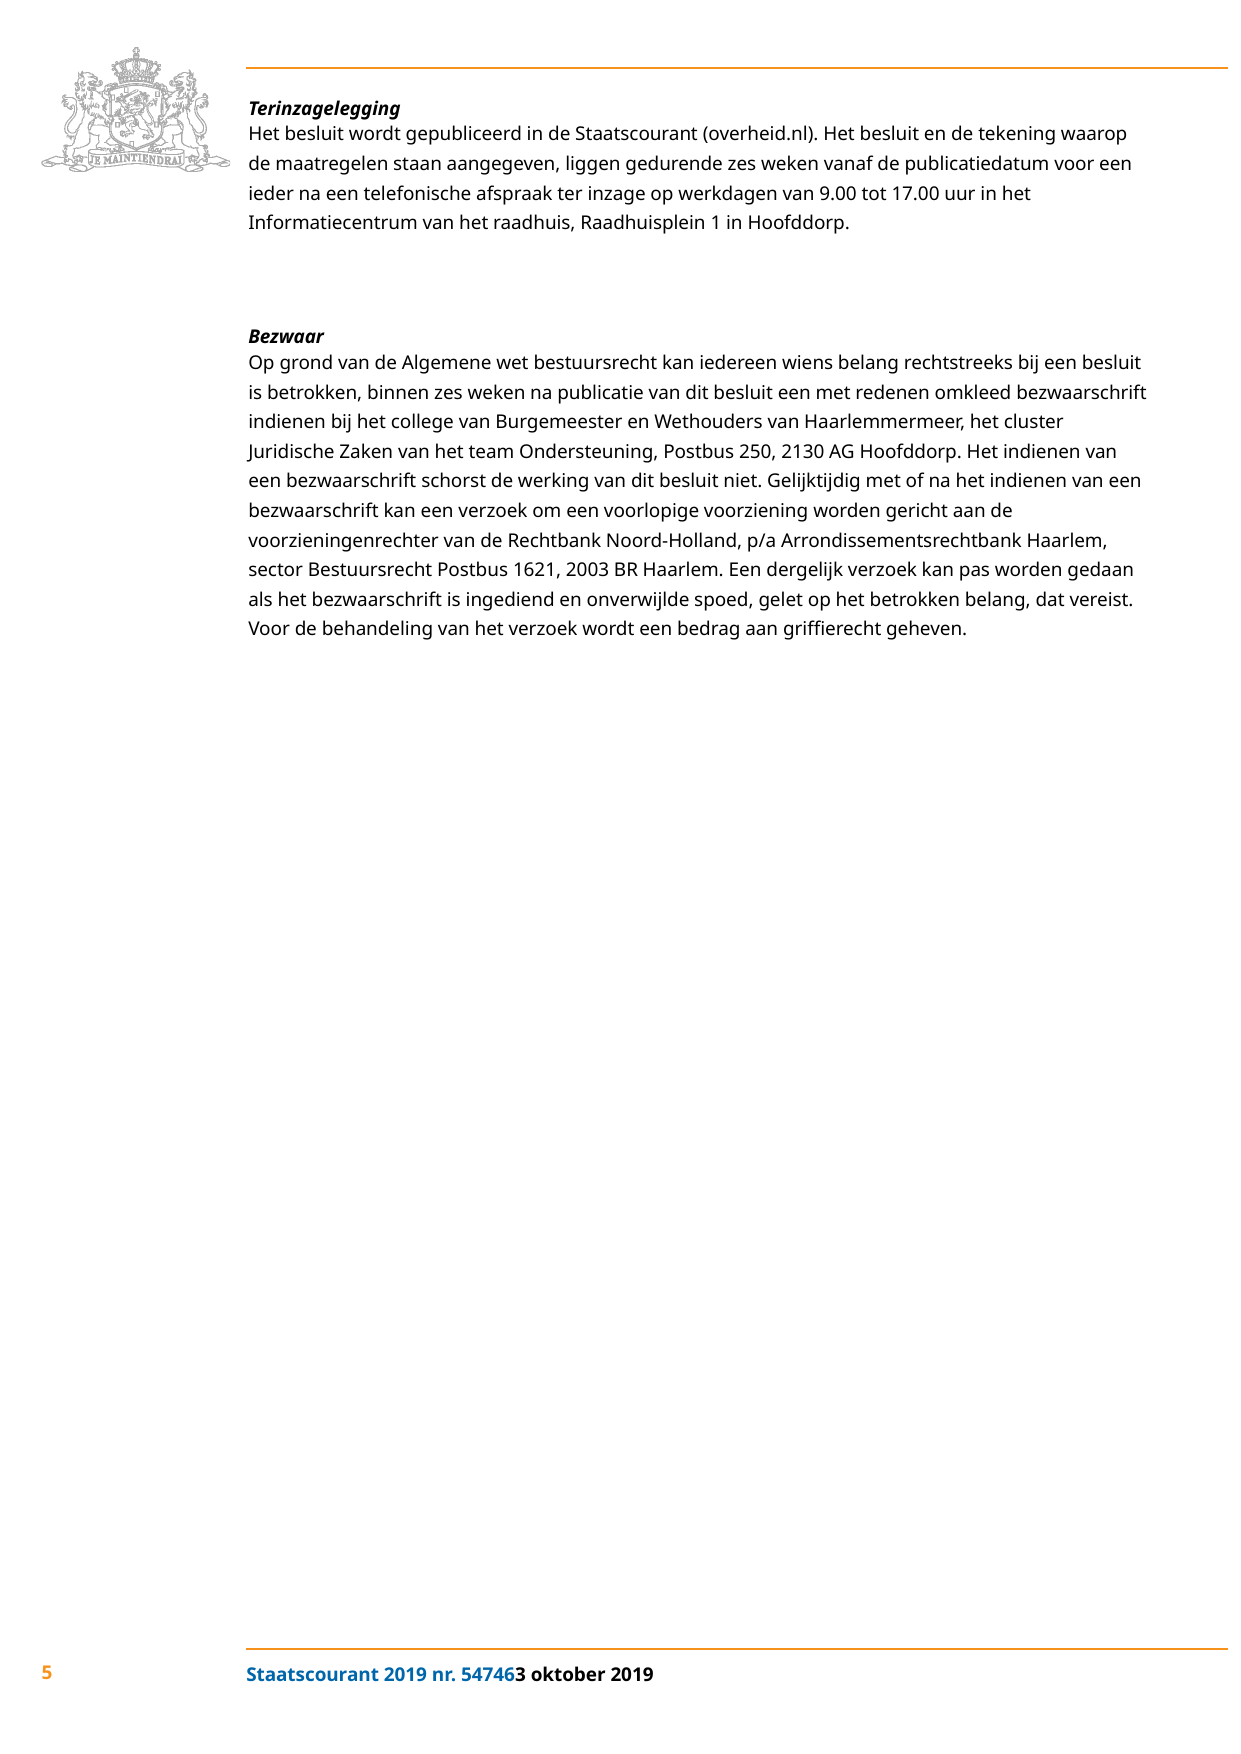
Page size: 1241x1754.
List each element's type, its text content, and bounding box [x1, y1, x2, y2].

text Op grond van de Algemene wet bestuursrecht kan iedereen wiens belang rechtstreeks bij een besluit is betrokken, binnen zes weken na publicatie van dit besluit een met redenen omkleed bezwaarschrift indienen bij het college van Burgemeester en Wethouders van Haarlemmermeer, het cluster Juridische Zaken van het team Ondersteuning, Postbus 250, 2130 AG Hoofddorp. Het indienen van een bezwaarschrift schorst de werking van dit besluit niet. Gelijktijdig met of na het indienen van een bezwaarschrift kan een verzoek om een voorlopige voorziening worden gericht aan de voorzieningenrechter van de Rechtbank Noord-Holland, p/a Arrondissementsrechtbank Haarlem, sector Bestuursrecht Postbus 1621, 2003 BR Haarlem. Een dergelijk verzoek kan pas worden gedaan als het bezwaarschrift is ingediend en onverwijlde spoed, gelet op het betrokken belang, dat vereist. Voor de behandeling van het verzoek wordt een bedrag aan griffierecht geheven. [248, 349, 1152, 641]
text Terinzagelegging [248, 95, 1152, 121]
text Het besluit wordt gepubliceerd in de Staatscourant (overheid.nl). Het besluit en de tekening waarop de maatregelen staan aangegeven, liggen gedurende zes weken vanaf de publicatiedatum voor een ieder na een telefonische afspraak ter inzage op werkdagen van 9.00 tot 17.00 uur in het Informatiecentrum van het raadhuis, Raadhuisplein 1 in Hoofddorp. [248, 121, 1152, 235]
text Bezwaar [248, 324, 1152, 349]
picture [41, 47, 231, 172]
